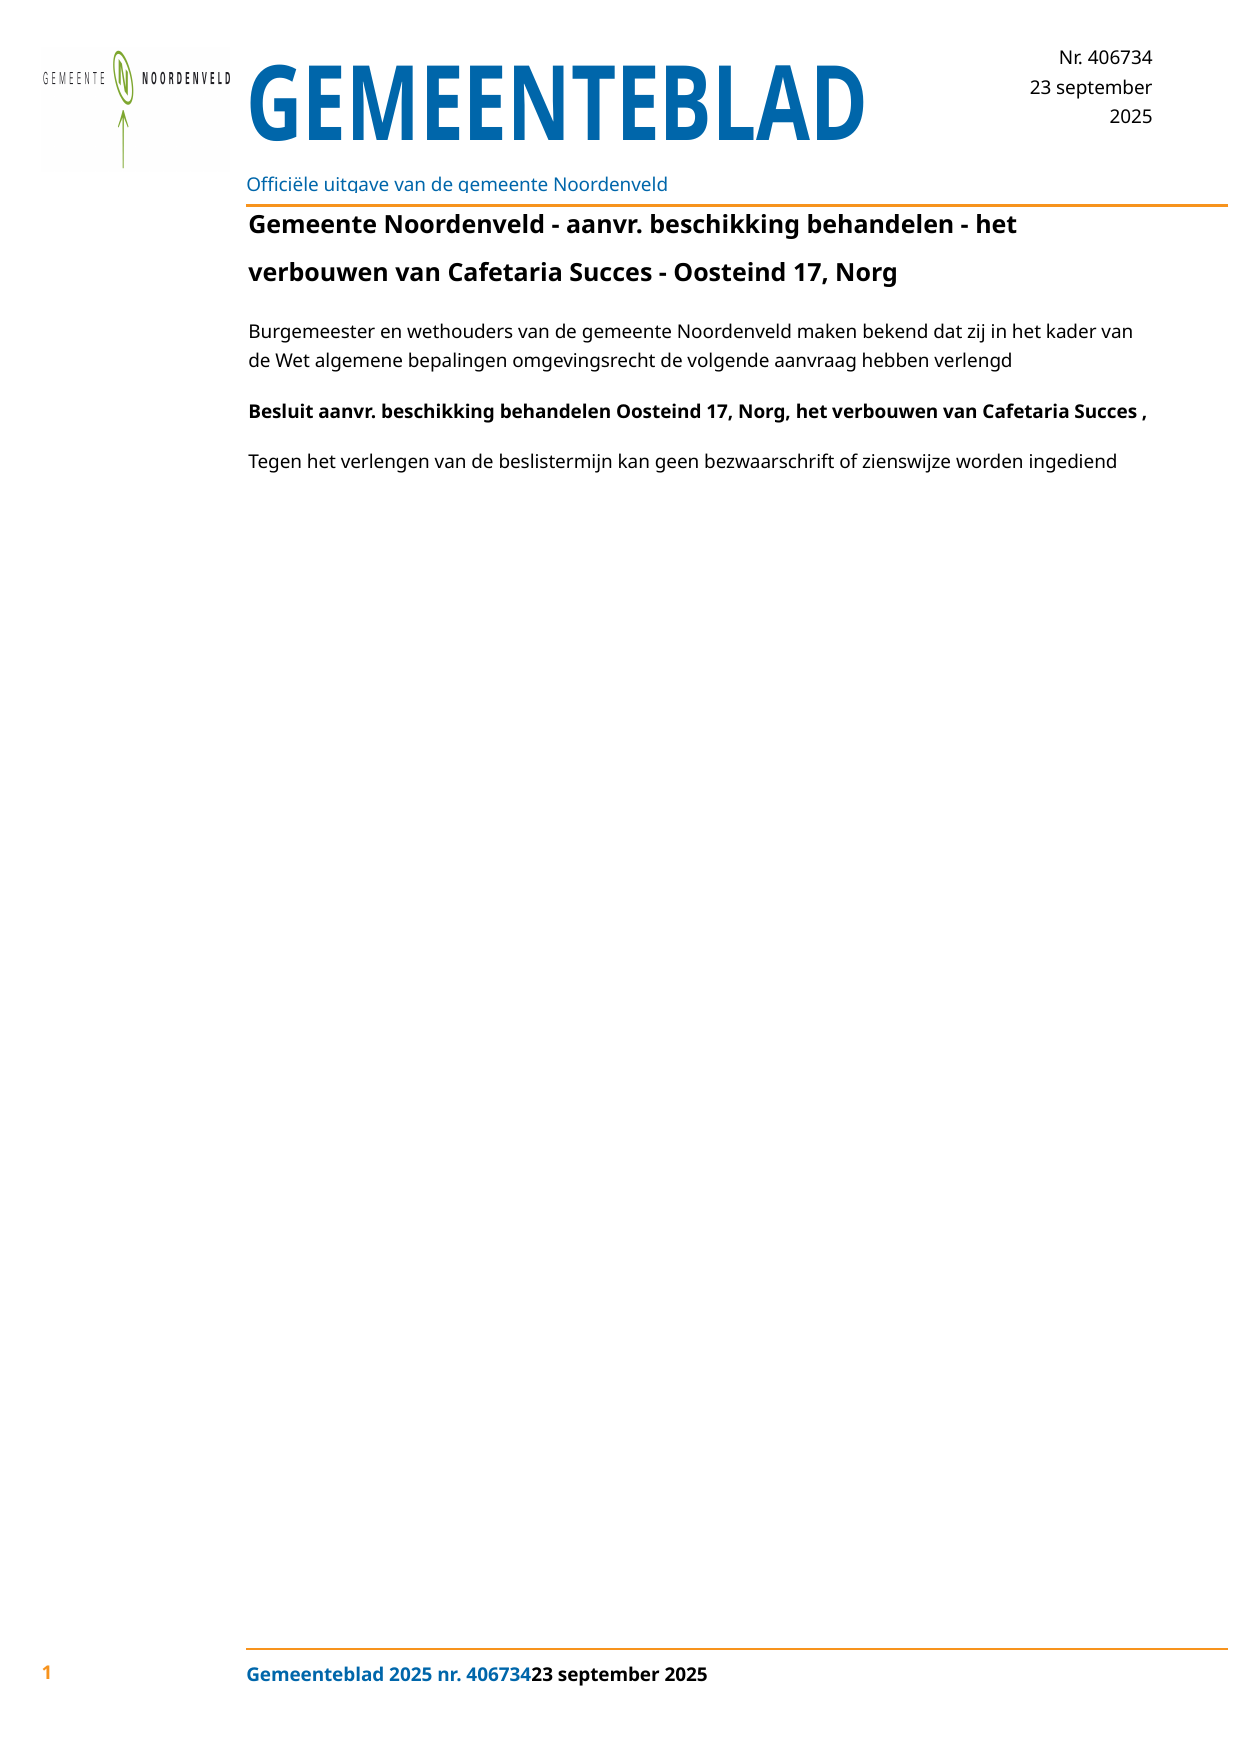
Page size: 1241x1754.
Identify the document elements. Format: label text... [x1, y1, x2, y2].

text Tegen het verlengen van de beslistermijn kan geen bezwaarschrift of zienswijze worden ingediend [248, 448, 1152, 474]
text Besluit aanvr. beschikking behandelen Oosteind 17, Norg, het verbouwen van Cafetaria Succes , [248, 398, 1152, 424]
text Burgemeester en wethouders van de gemeente Noordenveld maken bekend dat zij in het kader van de Wet algemene bepalingen omgevingsrecht de volgende aanvraag hebben verlengd [248, 318, 1152, 373]
text Gemeente Noordenveld - aanvr. beschikking behandelen - het verbouwen van Cafetaria Succes - Oosteind 17, Norg [248, 207, 1152, 288]
picture [41, 47, 231, 172]
